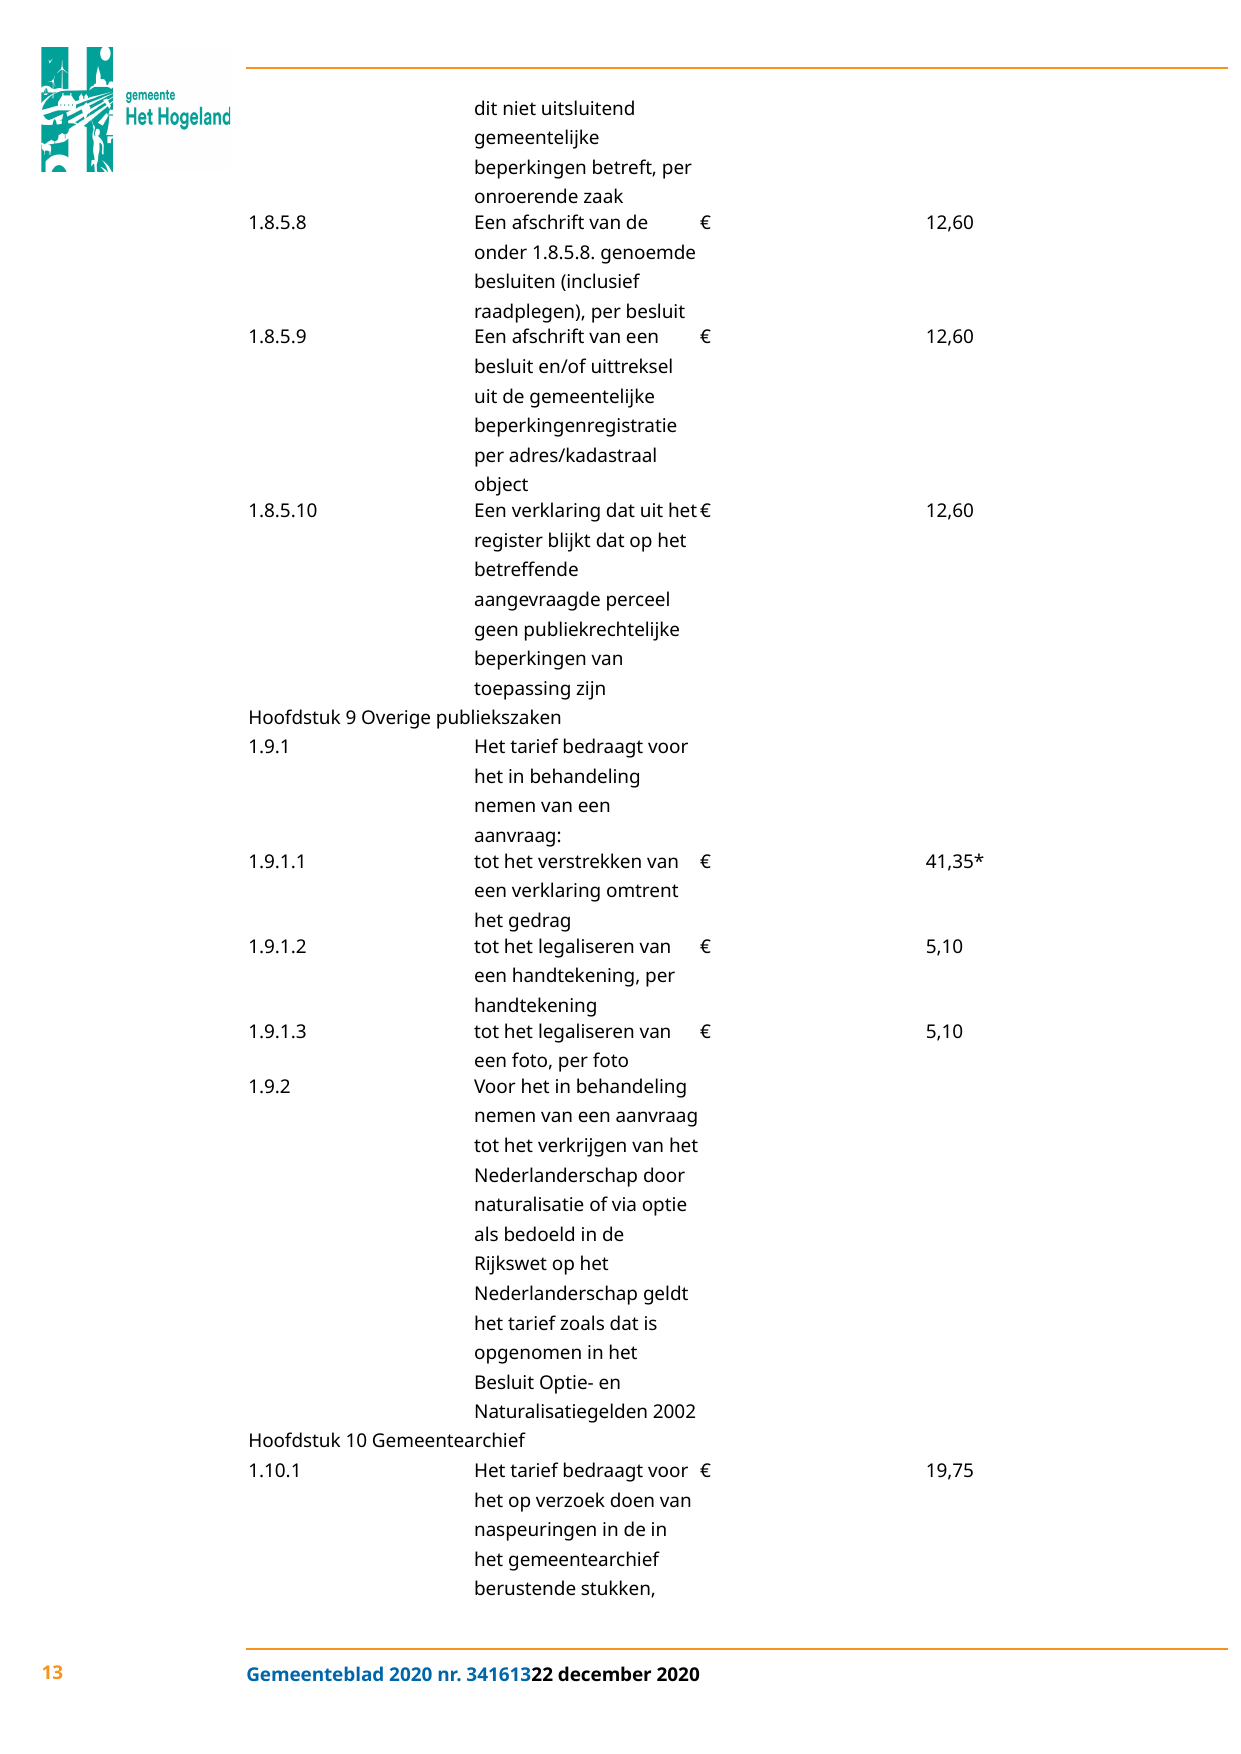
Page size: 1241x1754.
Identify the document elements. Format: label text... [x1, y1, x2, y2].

table_cell [926, 1073, 1152, 1424]
table_cell Voor het in behandeling nemen van een aanvraag tot het verkrijgen van het Nederlanderschap door naturalisatie of via optie als bedoeld in de Rijkswet op het Nederlanderschap geldt het tarief zoals dat is opgenomen in het Besluit Optie- en Naturalisatiegelden 2002 [474, 1073, 700, 1424]
table_cell dit niet uitsluitend gemeentelijke beperkingen betreft, per onroerende zaak [474, 95, 700, 209]
table_cell 1.9.1.1 [248, 848, 474, 933]
table_cell 1.8.5.10 [248, 498, 474, 701]
table_cell 41,35* [926, 848, 1152, 933]
table_header [700, 734, 926, 848]
table_cell [700, 95, 926, 209]
table_cell 5,10 [926, 1018, 1152, 1073]
table_cell € [700, 1018, 926, 1073]
table_header 1.10.1 [248, 1457, 474, 1601]
table_cell tot het legaliseren van een foto, per foto [474, 1018, 700, 1073]
table_cell 12,60 [926, 324, 1152, 497]
table_header [926, 734, 1152, 848]
table_header 19,75 [926, 1457, 1152, 1601]
table_cell Een verklaring dat uit het register blijkt dat op het betreffende aangevraagde perceel geen publiekrechtelijke beperkingen van toepassing zijn [474, 498, 700, 701]
table_cell € [700, 933, 926, 1018]
table_header Het tarief bedraagt voor het in behandeling nemen van een aanvraag: [474, 734, 700, 848]
picture [41, 47, 231, 172]
table_cell € [700, 848, 926, 933]
table_cell [248, 95, 474, 209]
table_header € [700, 1457, 926, 1601]
table_header Het tarief bedraagt voor het op verzoek doen van naspeuringen in de in het gemeentearchief berustende stukken, [474, 1457, 700, 1601]
table_cell 1.9.1.2 [248, 933, 474, 1018]
table_header 1.9.1 [248, 734, 474, 848]
table_cell 1.8.5.9 [248, 324, 474, 497]
table_cell 5,10 [926, 933, 1152, 1018]
table_cell 12,60 [926, 209, 1152, 324]
table_cell € [700, 498, 926, 701]
table_cell € [700, 209, 926, 324]
table_cell tot het verstrekken van een verklaring omtrent het gedrag [474, 848, 700, 933]
table_cell 1.8.5.8 [248, 209, 474, 324]
table_cell 12,60 [926, 498, 1152, 701]
text Hoofdstuk 10 Gemeentearchief [248, 1427, 1152, 1453]
table_cell € [700, 324, 926, 497]
table_cell 1.9.1.3 [248, 1018, 474, 1073]
table_cell tot het legaliseren van een handtekening, per handtekening [474, 933, 700, 1018]
table_cell Een afschrift van een besluit en/of uittreksel uit de gemeentelijke beperkingenregistratie per adres/kadastraal object [474, 324, 700, 497]
table_cell [700, 1073, 926, 1424]
table_cell Een afschrift van de onder 1.8.5.8. genoemde besluiten (inclusief raadplegen), per besluit [474, 209, 700, 324]
text Hoofdstuk 9 Overige publiekszaken [248, 704, 1152, 729]
table_cell [926, 95, 1152, 209]
table_cell 1.9.2 [248, 1073, 474, 1424]
